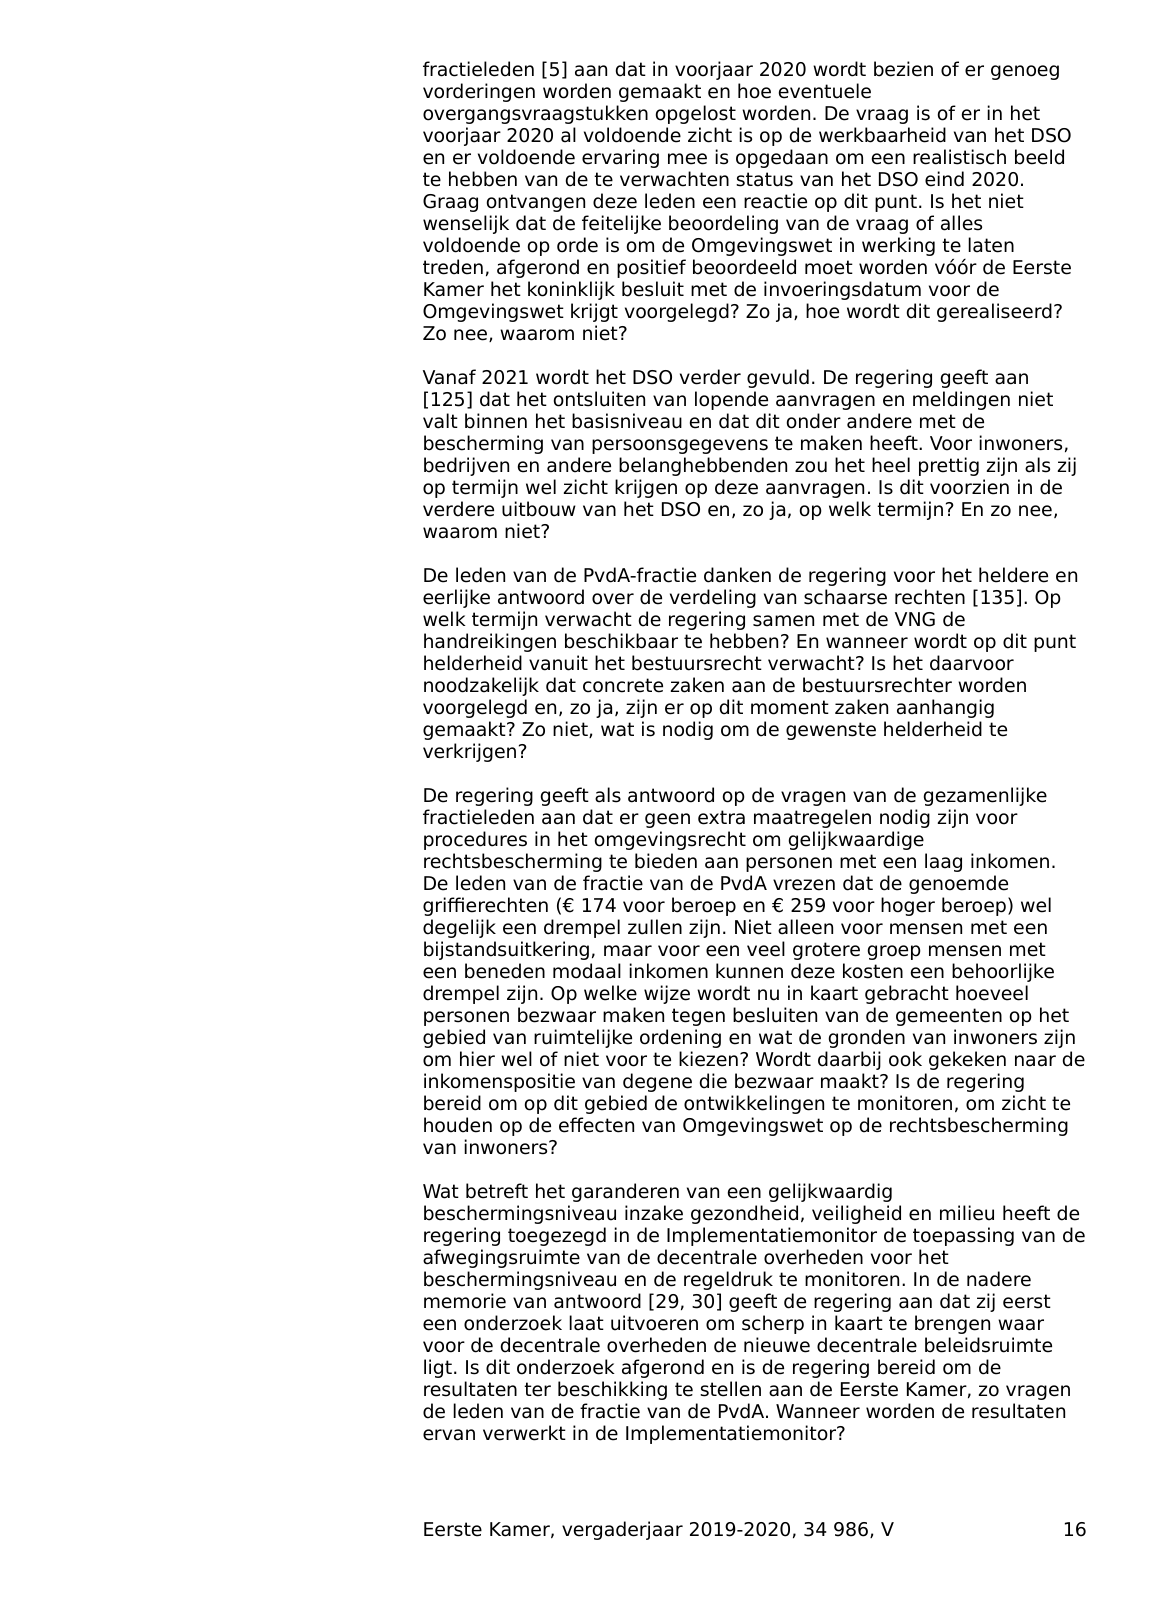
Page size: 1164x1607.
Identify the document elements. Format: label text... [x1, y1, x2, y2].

text Vanaf 2021 wordt het DSO verder gevuld. De regering geeft aan [125] dat het ontsluiten van lopende aanvragen en meldingen niet valt binnen het basisniveau en dat dit onder andere met de bescherming van persoonsgegevens te maken heeft. Voor inwoners, bedrijven en andere belanghebbenden zou het heel prettig zijn als zij op termijn wel zicht krijgen op deze aanvragen. Is dit voorzien in de verdere uitbouw van het DSO en, zo ja, op welk termijn? En zo nee, waarom niet? [422, 367, 1087, 543]
text fractieleden [5] aan dat in voorjaar 2020 wordt bezien of er genoeg vorderingen worden gemaakt en hoe eventuele overgangsvraagstukken opgelost worden. De vraag is of er in het voorjaar 2020 al voldoende zicht is op de werkbaarheid van het DSO en er voldoende ervaring mee is opgedaan om een realistisch beeld te hebben van de te verwachten status van het DSO eind 2020. Graag ontvangen deze leden een reactie op dit punt. Is het niet wenselijk dat de feitelijke beoordeling van de vraag of alles voldoende op orde is om de Omgevingswet in werking te laten treden, afgerond en positief beoordeeld moet worden vóór de Eerste Kamer het koninklijk besluit met de invoeringsdatum voor de Omgevingswet krijgt voorgelegd? Zo ja, hoe wordt dit gerealiseerd? Zo nee, waarom niet? [422, 59, 1087, 345]
text De leden van de PvdA-fractie danken de regering voor het heldere en eerlijke antwoord over de verdeling van schaarse rechten [135]. Op welk termijn verwacht de regering samen met de VNG de handreikingen beschikbaar te hebben? En wanneer wordt op dit punt helderheid vanuit het bestuursrecht verwacht? Is het daarvoor noodzakelijk dat concrete zaken aan de bestuursrechter worden voorgelegd en, zo ja, zijn er op dit moment zaken aanhangig gemaakt? Zo niet, wat is nodig om de gewenste helderheid te verkrijgen? [422, 565, 1087, 763]
text De regering geeft als antwoord op de vragen van de gezamenlijke fractieleden aan dat er geen extra maatregelen nodig zijn voor procedures in het omgevingsrecht om gelijkwaardige rechtsbescherming te bieden aan personen met een laag inkomen. De leden van de fractie van de PvdA vrezen dat de genoemde griffierechten (€ 174 voor beroep en € 259 voor hoger beroep) wel degelijk een drempel zullen zijn. Niet alleen voor mensen met een bijstandsuitkering, maar voor een veel grotere groep mensen met een beneden modaal inkomen kunnen deze kosten een behoorlijke drempel zijn. Op welke wijze wordt nu in kaart gebracht hoeveel personen bezwaar maken tegen besluiten van de gemeenten op het gebied van ruimtelijke ordening en wat de gronden van inwoners zijn om hier wel of niet voor te kiezen? Wordt daarbij ook gekeken naar de inkomenspositie van degene die bezwaar maakt? Is de regering bereid om op dit gebied de ontwikkelingen te monitoren, om zicht te houden op de effecten van Omgevingswet op de rechtsbescherming van inwoners? [422, 785, 1087, 1159]
text Wat betreft het garanderen van een gelijkwaardig beschermingsniveau inzake gezondheid, veiligheid en milieu heeft de regering toegezegd in de Implementatiemonitor de toepassing van de afwegingsruimte van de decentrale overheden voor het beschermingsniveau en de regeldruk te monitoren. In de nadere memorie van antwoord [29, 30] geeft de regering aan dat zij eerst een onderzoek laat uitvoeren om scherp in kaart te brengen waar voor de decentrale overheden de nieuwe decentrale beleidsruimte ligt. Is dit onderzoek afgerond en is de regering bereid om de resultaten ter beschikking te stellen aan de Eerste Kamer, zo vragen de leden van de fractie van de PvdA. Wanneer worden de resultaten ervan verwerkt in de Implementatiemonitor? [422, 1181, 1087, 1444]
